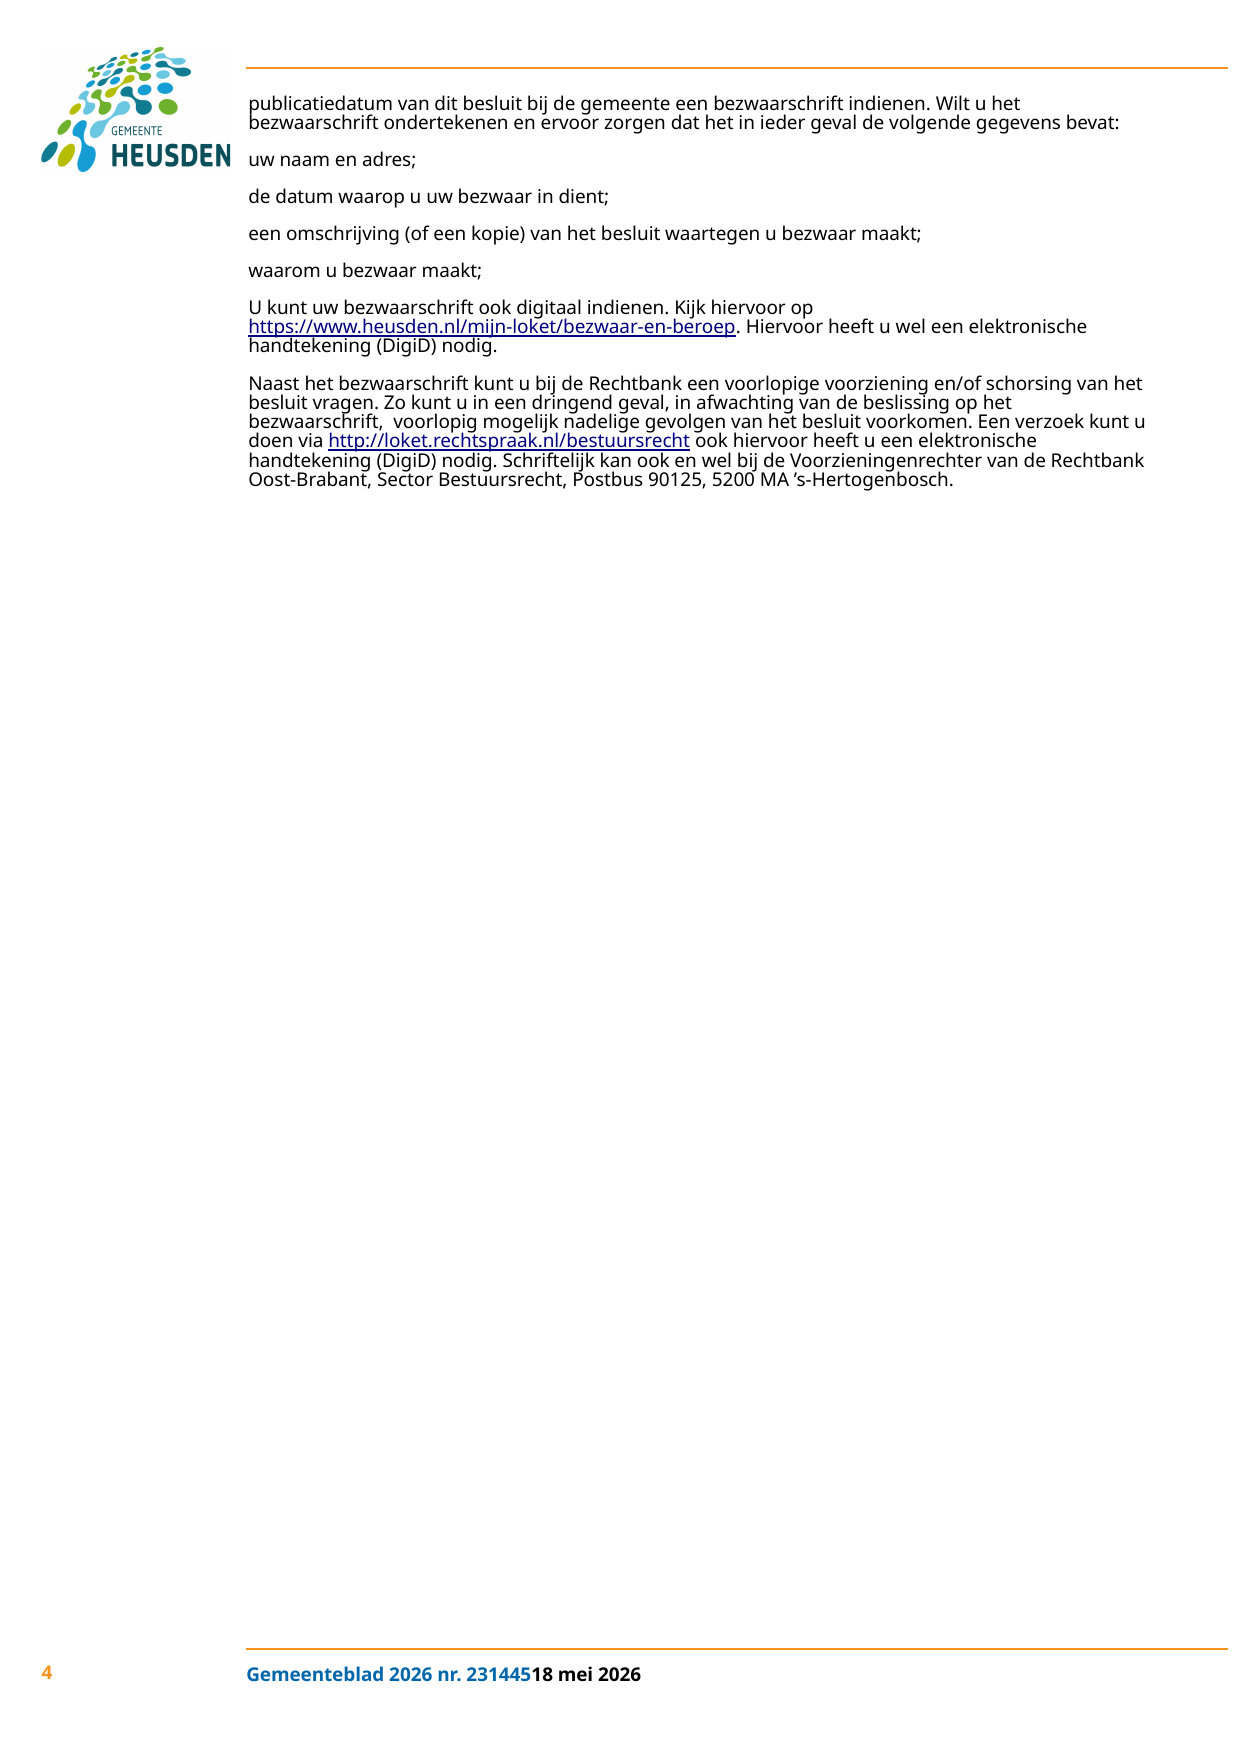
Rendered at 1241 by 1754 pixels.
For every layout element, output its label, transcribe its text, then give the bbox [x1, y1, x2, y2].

text een omschrijving (of een kopie) van het besluit waartegen u bezwaar maakt; [248, 225, 1152, 244]
text waarom u bezwaar maakt; [248, 262, 1152, 281]
text Naast het bezwaarschrift kunt u bij de Rechtbank een voorlopige voorziening en/of schorsing van het besluit vragen. Zo kunt u in een dringend geval, in afwachting van de beslissing op het bezwaarschrift, voorlopig mogelijk nadelige gevolgen van het besluit voorkomen. Een verzoek kunt u doen via http://loket.rechtspraak.nl/bestuursrecht ook hiervoor heeft u een elektronische handtekening (DigiD) nodig. Schriftelijk kan ook en wel bij de Voorzieningenrechter van de Rechtbank Oost-Brabant, Sector Bestuursrecht, Postbus 90125, 5200 MA ’s-Hertogenbosch. [248, 374, 1152, 490]
text publicatiedatum van dit besluit bij de gemeente een bezwaarschrift indienen. Wilt u het bezwaarschrift ondertekenen en ervoor zorgen dat het in ieder geval de volgende gegevens bevat: [248, 95, 1152, 133]
text U kunt uw bezwaarschrift ook digitaal indienen. Kijk hiervoor op https://www.heusden.nl/mijn-loket/bezwaar-en-beroep. Hiervoor heeft u wel een elektronische handtekening (DigiD) nodig. [248, 299, 1152, 357]
text de datum waarop u uw bezwaar in dient; [248, 188, 1152, 207]
text uw naam en adres; [248, 151, 1152, 170]
picture [41, 47, 231, 172]
